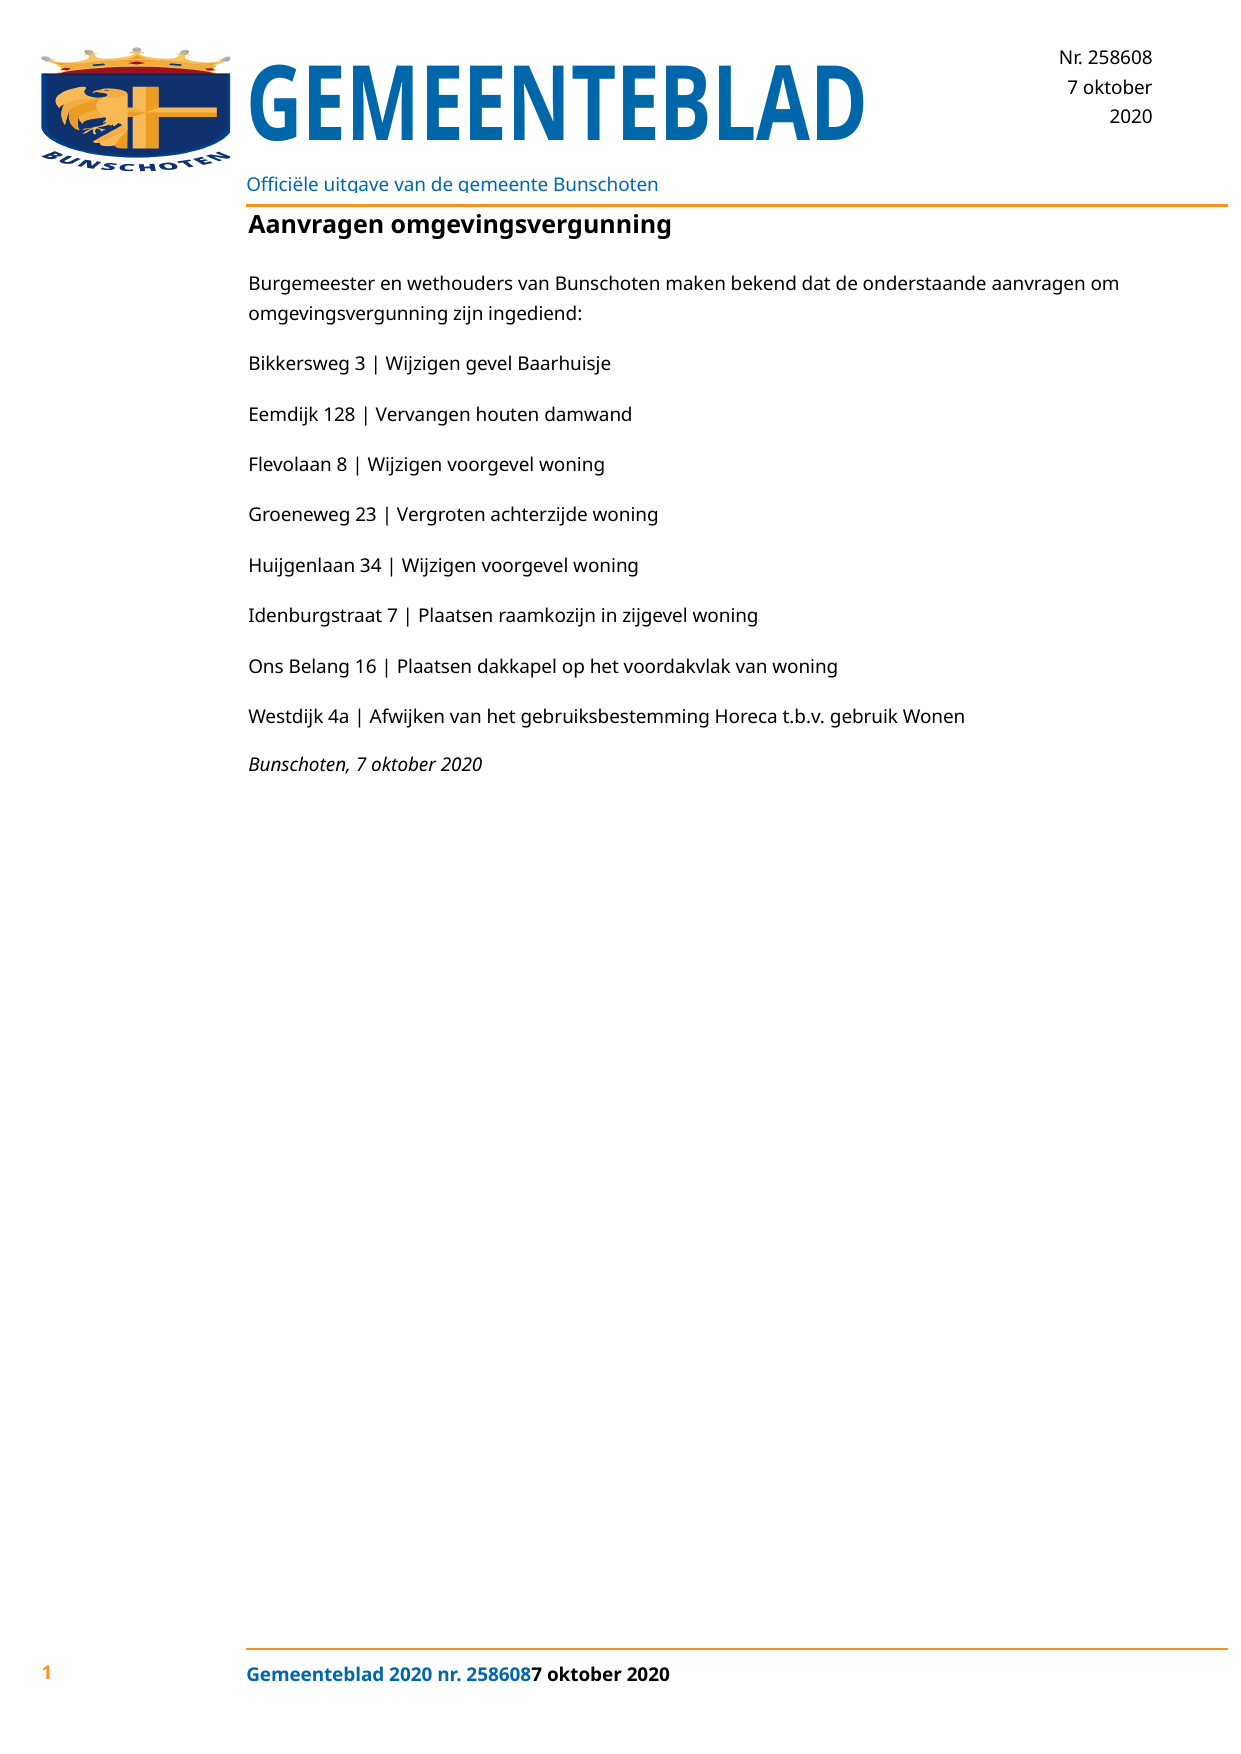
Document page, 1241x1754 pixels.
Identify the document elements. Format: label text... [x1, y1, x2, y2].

text Ons Belang 16 | Plaatsen dakkapel op het voordakvlak van woning [248, 653, 1152, 678]
picture [41, 47, 231, 172]
text Westdijk 4a | Afwijken van het gebruiksbestemming Horeca t.b.v. gebruik Wonen [248, 703, 1152, 729]
text Eemdijk 128 | Vervangen houten damwand [248, 401, 1152, 426]
text Bunschoten, 7 oktober 2020 [248, 751, 1152, 777]
text Aanvragen omgevingsvergunning [248, 207, 1152, 241]
text Idenburgstraat 7 | Plaatsen raamkozijn in zijgevel woning [248, 602, 1152, 628]
text Bikkersweg 3 | Wijzigen gevel Baarhuisje [248, 350, 1152, 376]
text Burgemeester en wethouders van Bunschoten maken bekend dat de onderstaande aanvragen om omgevingsvergunning zijn ingediend: [248, 270, 1152, 326]
text Huijgenlaan 34 | Wijzigen voorgevel woning [248, 552, 1152, 578]
text Flevolaan 8 | Wijzigen voorgevel woning [248, 451, 1152, 477]
text Groeneweg 23 | Vergroten achterzijde woning [248, 502, 1152, 527]
